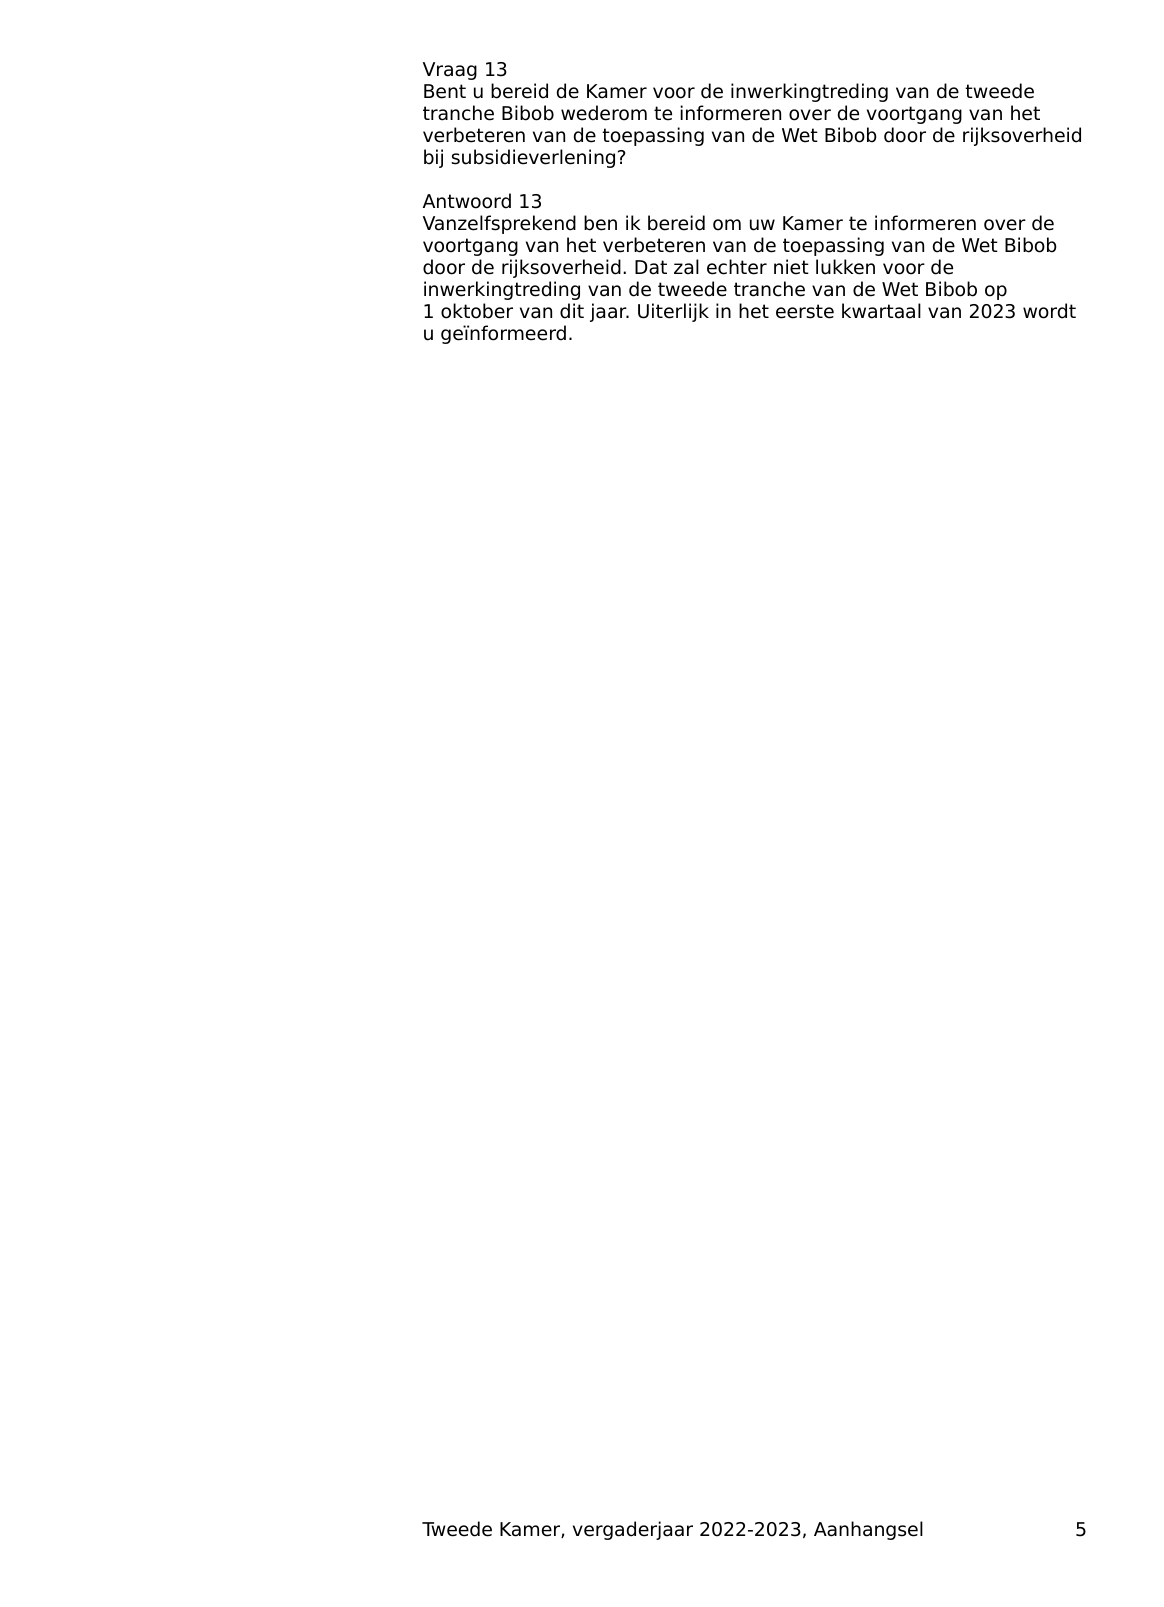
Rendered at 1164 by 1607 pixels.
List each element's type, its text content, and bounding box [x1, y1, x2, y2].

text Antwoord 13 [422, 191, 1087, 213]
text Vanzelfsprekend ben ik bereid om uw Kamer te informeren over de voortgang van het verbeteren van de toepassing van de Wet Bibob door de rijksoverheid. Dat zal echter niet lukken voor de inwerkingtreding van de tweede tranche van de Wet Bibob op 1 oktober van dit jaar. Uiterlijk in het eerste kwartaal van 2023 wordt u geïnformeerd. [422, 213, 1087, 345]
text Vraag 13 [422, 59, 1087, 81]
text Bent u bereid de Kamer voor de inwerkingtreding van de tweede tranche Bibob wederom te informeren over de voortgang van het verbeteren van de toepassing van de Wet Bibob door de rijksoverheid bij subsidieverlening? [422, 81, 1087, 169]
